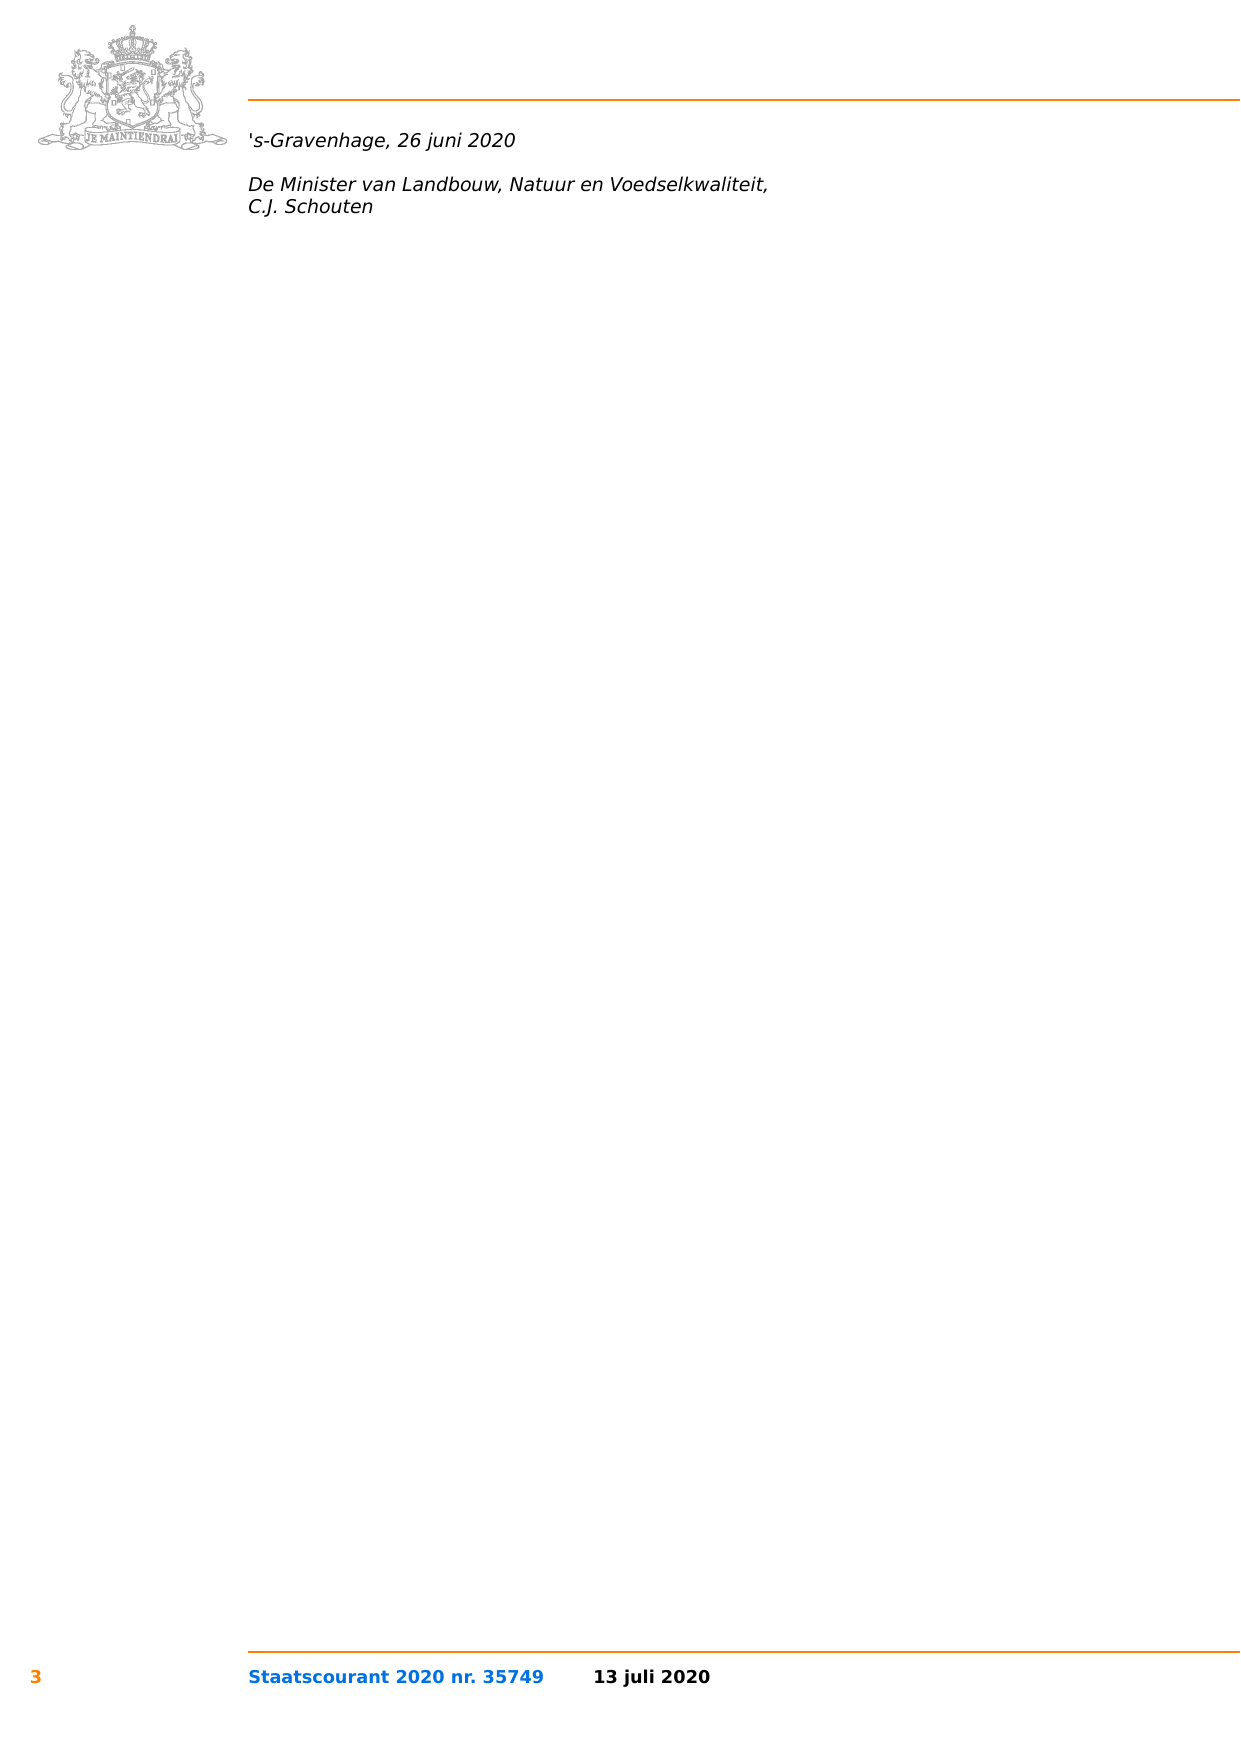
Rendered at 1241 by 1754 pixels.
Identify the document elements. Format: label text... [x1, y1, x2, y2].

text 's-Gravenhage, 26 juni 2020 [248, 130, 1163, 152]
text De Minister van Landbouw, Natuur en Voedselkwaliteit, C.J. Schouten [248, 174, 1163, 218]
picture [38, 25, 227, 150]
